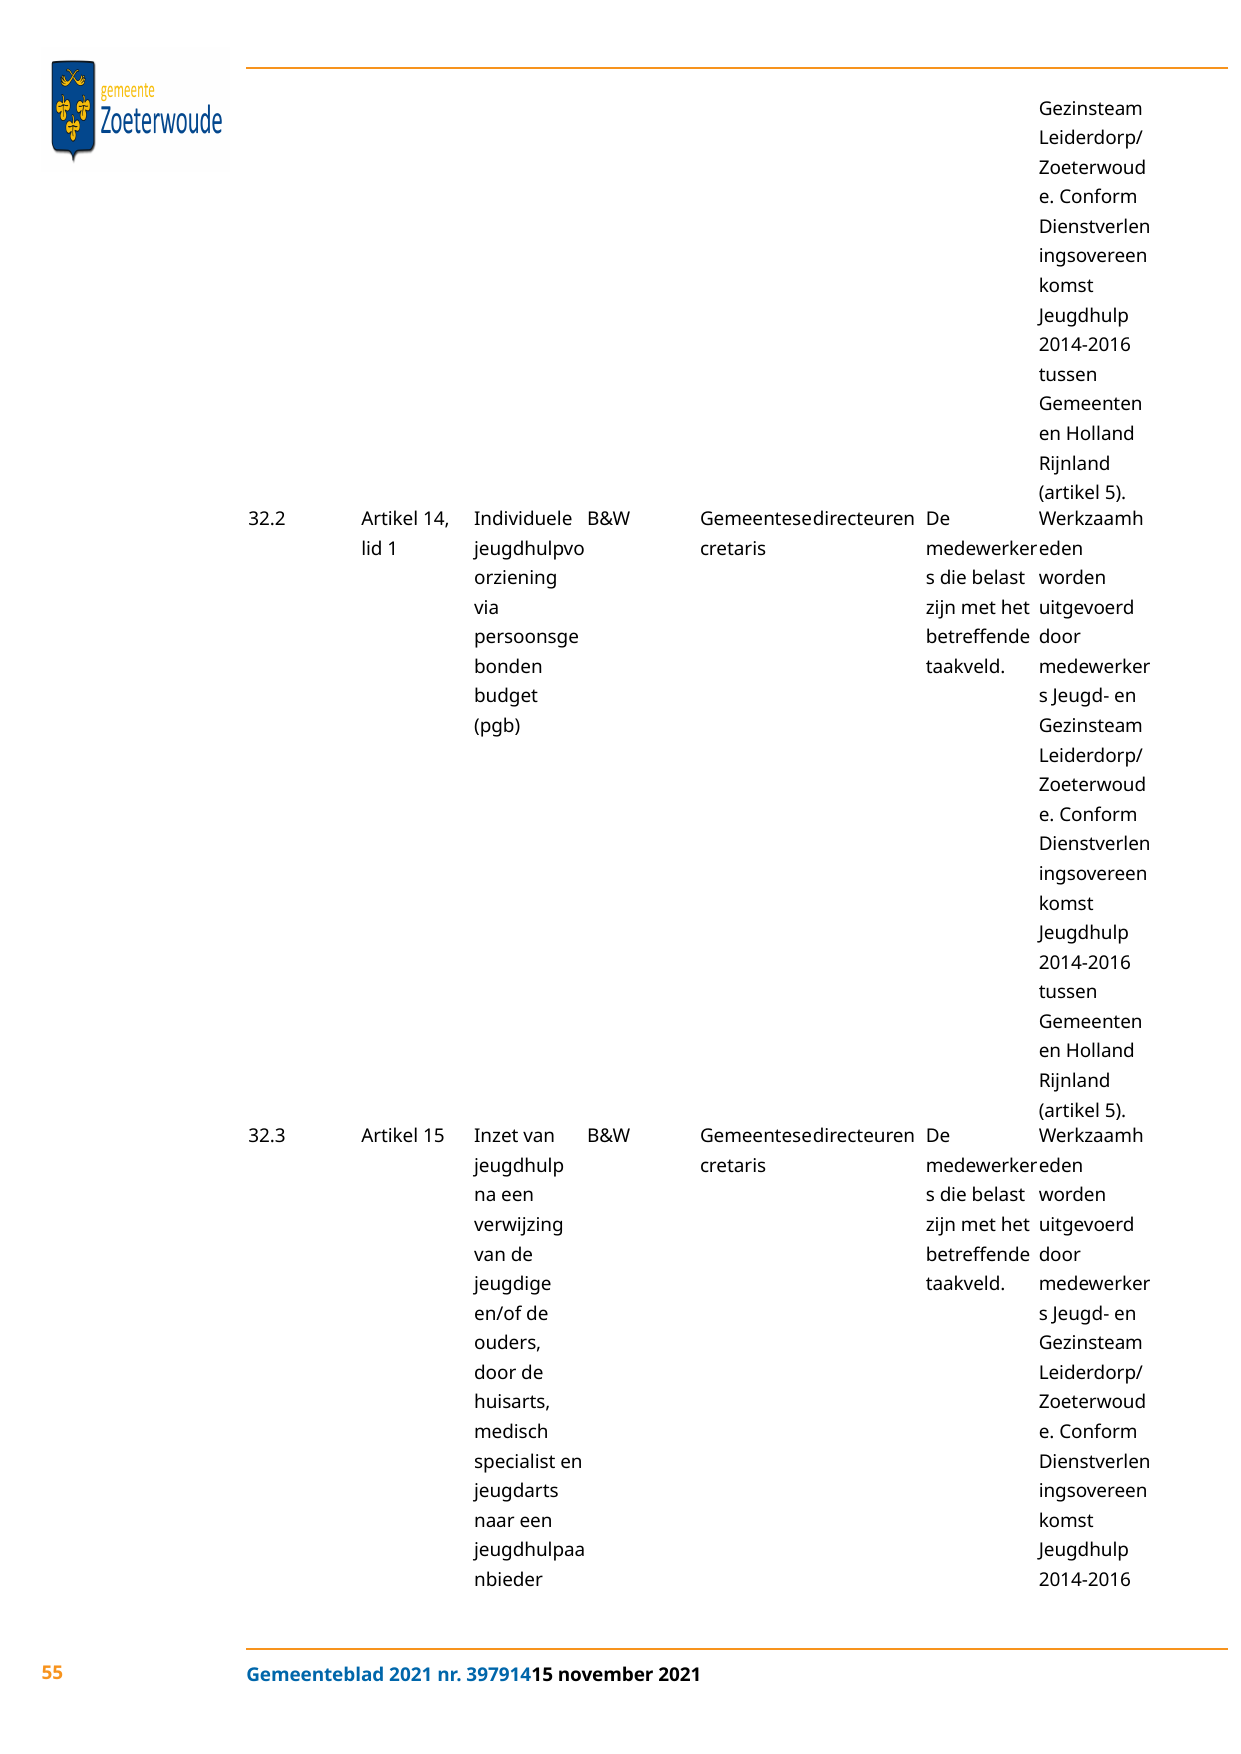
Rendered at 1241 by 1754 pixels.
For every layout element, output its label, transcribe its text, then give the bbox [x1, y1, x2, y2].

table_cell [700, 95, 813, 505]
table_cell [926, 95, 1038, 505]
table_cell [361, 95, 474, 505]
table_cell [587, 95, 700, 505]
table_cell B&W [587, 1123, 700, 1592]
table_cell [474, 95, 587, 505]
table_cell De medewerkers die belast zijn met het betreffende taakveld. [926, 505, 1038, 1122]
table_cell Gezinsteam Leiderdorp/Zoeterwoude. Conform Dienstverleningsovereenkomst Jeugdhulp 2014-2016 tussen Gemeenten en Holland Rijnland (artikel 5). [1039, 95, 1152, 505]
table_cell Gemeentesecretaris [700, 1123, 813, 1592]
table_cell Gemeentesecretaris [700, 505, 813, 1122]
table_cell Artikel 14, lid 1 [361, 505, 474, 1122]
table_cell Werkzaamheden worden uitgevoerd door medewerkers Jeugd- en Gezinsteam Leiderdorp/Zoeterwoude. Conform Dienstverleningsovereenkomst Jeugdhulp 2014-2016 [1039, 1123, 1152, 1592]
table_cell [248, 95, 361, 505]
table_cell Inzet van jeugdhulp na een verwijzing van de jeugdige en/of de ouders, door de huisarts, medisch specialist en jeugdarts naar een jeugdhulpaanbieder [474, 1123, 587, 1592]
picture [41, 47, 231, 172]
table_cell Artikel 15 [361, 1123, 474, 1592]
table_cell [813, 95, 926, 505]
table_cell De medewerkers die belast zijn met het betreffende taakveld. [926, 1123, 1038, 1592]
table_cell Individuele jeugdhulpvoorziening via persoonsgebonden budget (pgb) [474, 505, 587, 1122]
table_cell 32.2 [248, 505, 361, 1122]
table_cell Werkzaamheden worden uitgevoerd door medewerkers Jeugd- en Gezinsteam Leiderdorp/Zoeterwoude. Conform Dienstverleningsovereenkomst Jeugdhulp 2014-2016 tussen Gemeenten en Holland Rijnland (artikel 5). [1039, 505, 1152, 1122]
table_cell directeuren [813, 1123, 926, 1592]
table_cell B&W [587, 505, 700, 1122]
table_cell 32.3 [248, 1123, 361, 1592]
table_cell directeuren [813, 505, 926, 1122]
